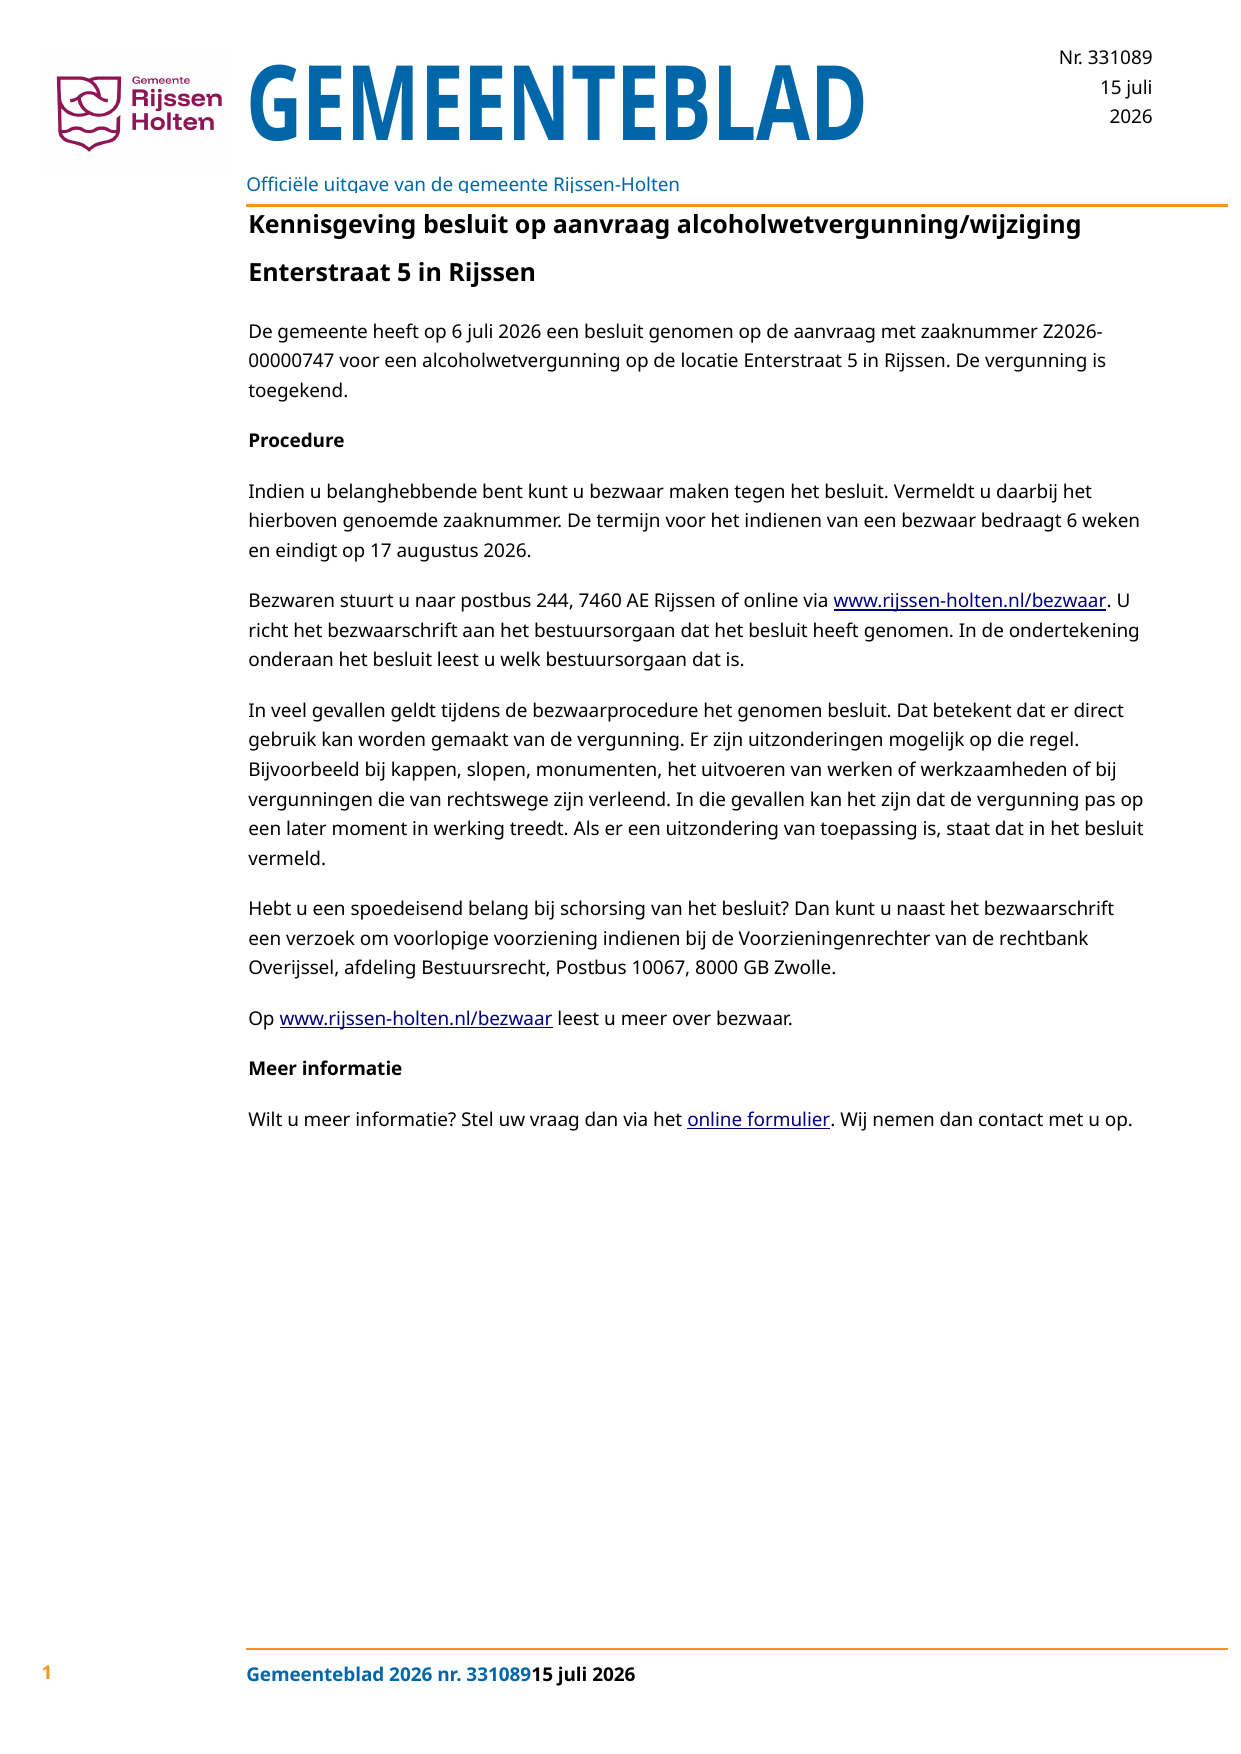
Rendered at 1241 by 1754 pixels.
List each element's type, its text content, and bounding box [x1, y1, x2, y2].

text Op www.rijssen-holten.nl/bezwaar leest u meer over bezwaar. [248, 1005, 1152, 1031]
text Indien u belanghebbende bent kunt u bezwaar maken tegen het besluit. Vermeldt u daarbij het hierboven genoemde zaaknummer. De termijn voor het indienen van een bezwaar bedraagt 6 weken en eindigt op 17 augustus 2026. [248, 478, 1152, 563]
text De gemeente heeft op 6 juli 2026 een besluit genomen op de aanvraag met zaaknummer Z2026-00000747 voor een alcoholwetvergunning op de locatie Enterstraat 5 in Rijssen. De vergunning is toegekend. [248, 318, 1152, 403]
picture [41, 47, 231, 172]
text Meer informatie [248, 1055, 1152, 1081]
text Procedure [248, 427, 1152, 453]
text Wilt u meer informatie? Stel uw vraag dan via het online formulier. Wij nemen dan contact met u op. [248, 1106, 1152, 1132]
text Hebt u een spoedeisend belang bij schorsing van het besluit? Dan kunt u naast het bezwaarschrift een verzoek om voorlopige voorziening indienen bij de Voorzieningenrechter van de rechtbank Overijssel, afdeling Bestuursrecht, Postbus 10067, 8000 GB Zwolle. [248, 895, 1152, 980]
text Kennisgeving besluit op aanvraag alcoholwetvergunning/wijziging Enterstraat 5 in Rijssen [248, 207, 1152, 288]
text In veel gevallen geldt tijdens de bezwaarprocedure het genomen besluit. Dat betekent dat er direct gebruik kan worden gemaakt van de vergunning. Er zijn uitzonderingen mogelijk op die regel. Bijvoorbeeld bij kappen, slopen, monumenten, het uitvoeren van werken of werkzaamheden of bij vergunningen die van rechtswege zijn verleend. In die gevallen kan het zijn dat de vergunning pas op een later moment in werking treedt. Als er een uitzondering van toepassing is, staat dat in het besluit vermeld. [248, 697, 1152, 871]
text Bezwaren stuurt u naar postbus 244, 7460 AE Rijssen of online via www.rijssen-holten.nl/bezwaar. U richt het bezwaarschrift aan het bestuursorgaan dat het besluit heeft genomen. In de ondertekening onderaan het besluit leest u welk bestuursorgaan dat is. [248, 587, 1152, 672]
